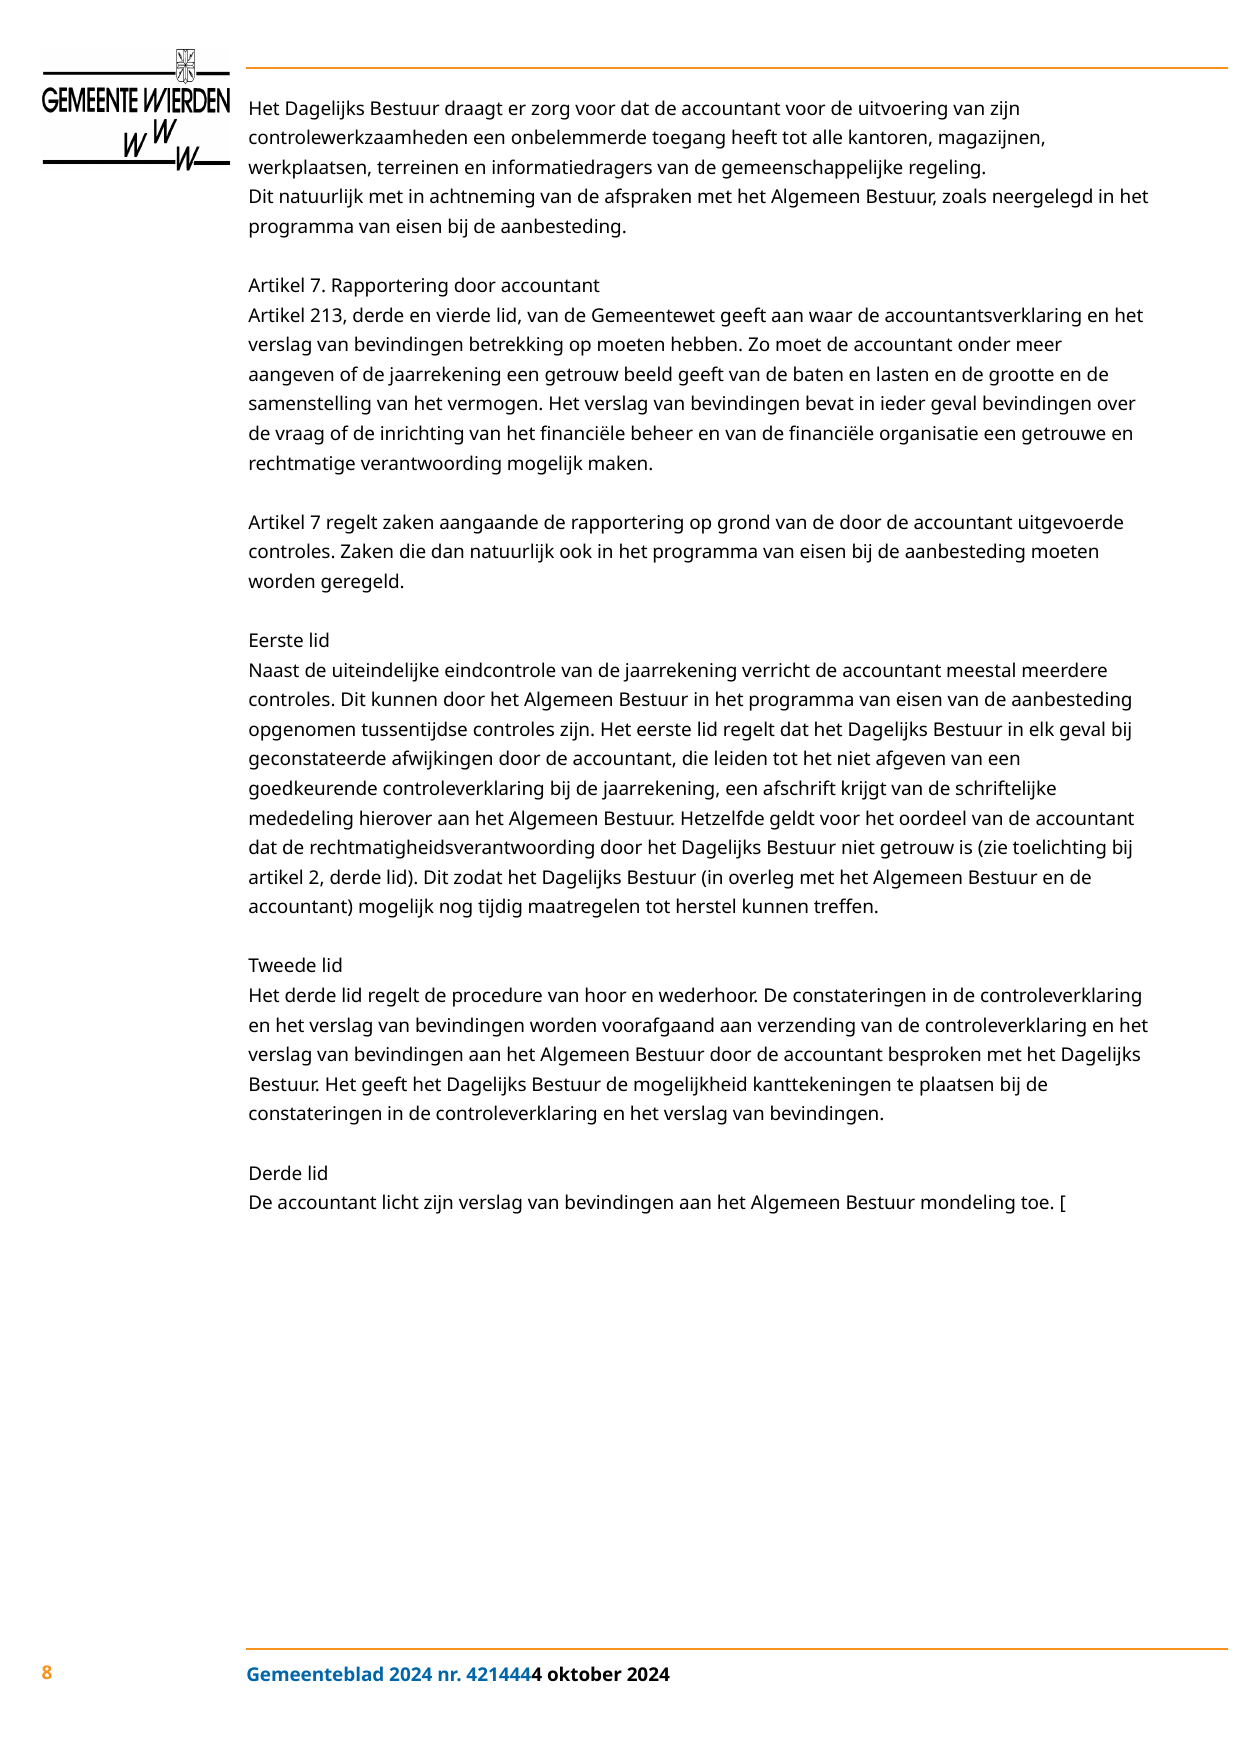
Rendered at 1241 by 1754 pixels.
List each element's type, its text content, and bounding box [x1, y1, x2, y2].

picture [41, 47, 231, 172]
text Artikel 213, derde en vierde lid, van de Gemeentewet geeft aan waar de accountantsverklaring en het verslag van bevindingen betrekking op moeten hebben. Zo moet de accountant onder meer aangeven of de jaarrekening een getrouw beeld geeft van de baten en lasten en de grootte en de samenstelling van het vermogen. Het verslag van bevindingen bevat in ieder geval bevindingen over de vraag of de inrichting van het financiële beheer en van de financiële organisatie een getrouwe en rechtmatige verantwoording mogelijk maken. [248, 302, 1152, 476]
text Eerste lid [248, 627, 1152, 653]
text Artikel 7 regelt zaken aangaande de rapportering op grond van de door de accountant uitgevoerde controles. Zaken die dan natuurlijk ook in het programma van eisen bij de aanbesteding moeten worden geregeld. [248, 509, 1152, 594]
text Dit natuurlijk met in achtneming van de afspraken met het Algemeen Bestuur, zoals neergelegd in het programma van eisen bij de aanbesteding. [248, 183, 1152, 239]
text Naast de uiteindelijke eindcontrole van de jaarrekening verricht de accountant meestal meerdere controles. Dit kunnen door het Algemeen Bestuur in het programma van eisen van de aanbesteding opgenomen tussentijdse controles zijn. Het eerste lid regelt dat het Dagelijks Bestuur in elk geval bij geconstateerde afwijkingen door de accountant, die leiden tot het niet afgeven van een goedkeurende controleverklaring bij de jaarrekening, een afschrift krijgt van de schriftelijke mededeling hierover aan het Algemeen Bestuur. Hetzelfde geldt voor het oordeel van de accountant dat de rechtmatigheidsverantwoording door het Dagelijks Bestuur niet getrouw is (zie toelichting bij artikel 2, derde lid). Dit zodat het Dagelijks Bestuur (in overleg met het Algemeen Bestuur en de accountant) mogelijk nog tijdig maatregelen tot herstel kunnen treffen. [248, 657, 1152, 919]
text Derde lid [248, 1160, 1152, 1186]
text Artikel 7. Rapportering door accountant [248, 272, 1152, 298]
text Het Dagelijks Bestuur draagt er zorg voor dat de accountant voor de uitvoering van zijn controlewerkzaamheden een onbelemmerde toegang heeft tot alle kantoren, magazijnen, werkplaatsen, terreinen en informatiedragers van de gemeenschappelijke regeling. [248, 95, 1152, 180]
text Tweede lid [248, 953, 1152, 978]
text Het derde lid regelt de procedure van hoor en wederhoor. De constateringen in de controleverklaring en het verslag van bevindingen worden voorafgaand aan verzending van de controleverklaring en het verslag van bevindingen aan het Algemeen Bestuur door de accountant besproken met het Dagelijks Bestuur. Het geeft het Dagelijks Bestuur de mogelijkheid kanttekeningen te plaatsen bij de constateringen in de controleverklaring en het verslag van bevindingen. [248, 982, 1152, 1126]
text De accountant licht zijn verslag van bevindingen aan het Algemeen Bestuur mondeling toe. [ [248, 1189, 1152, 1215]
